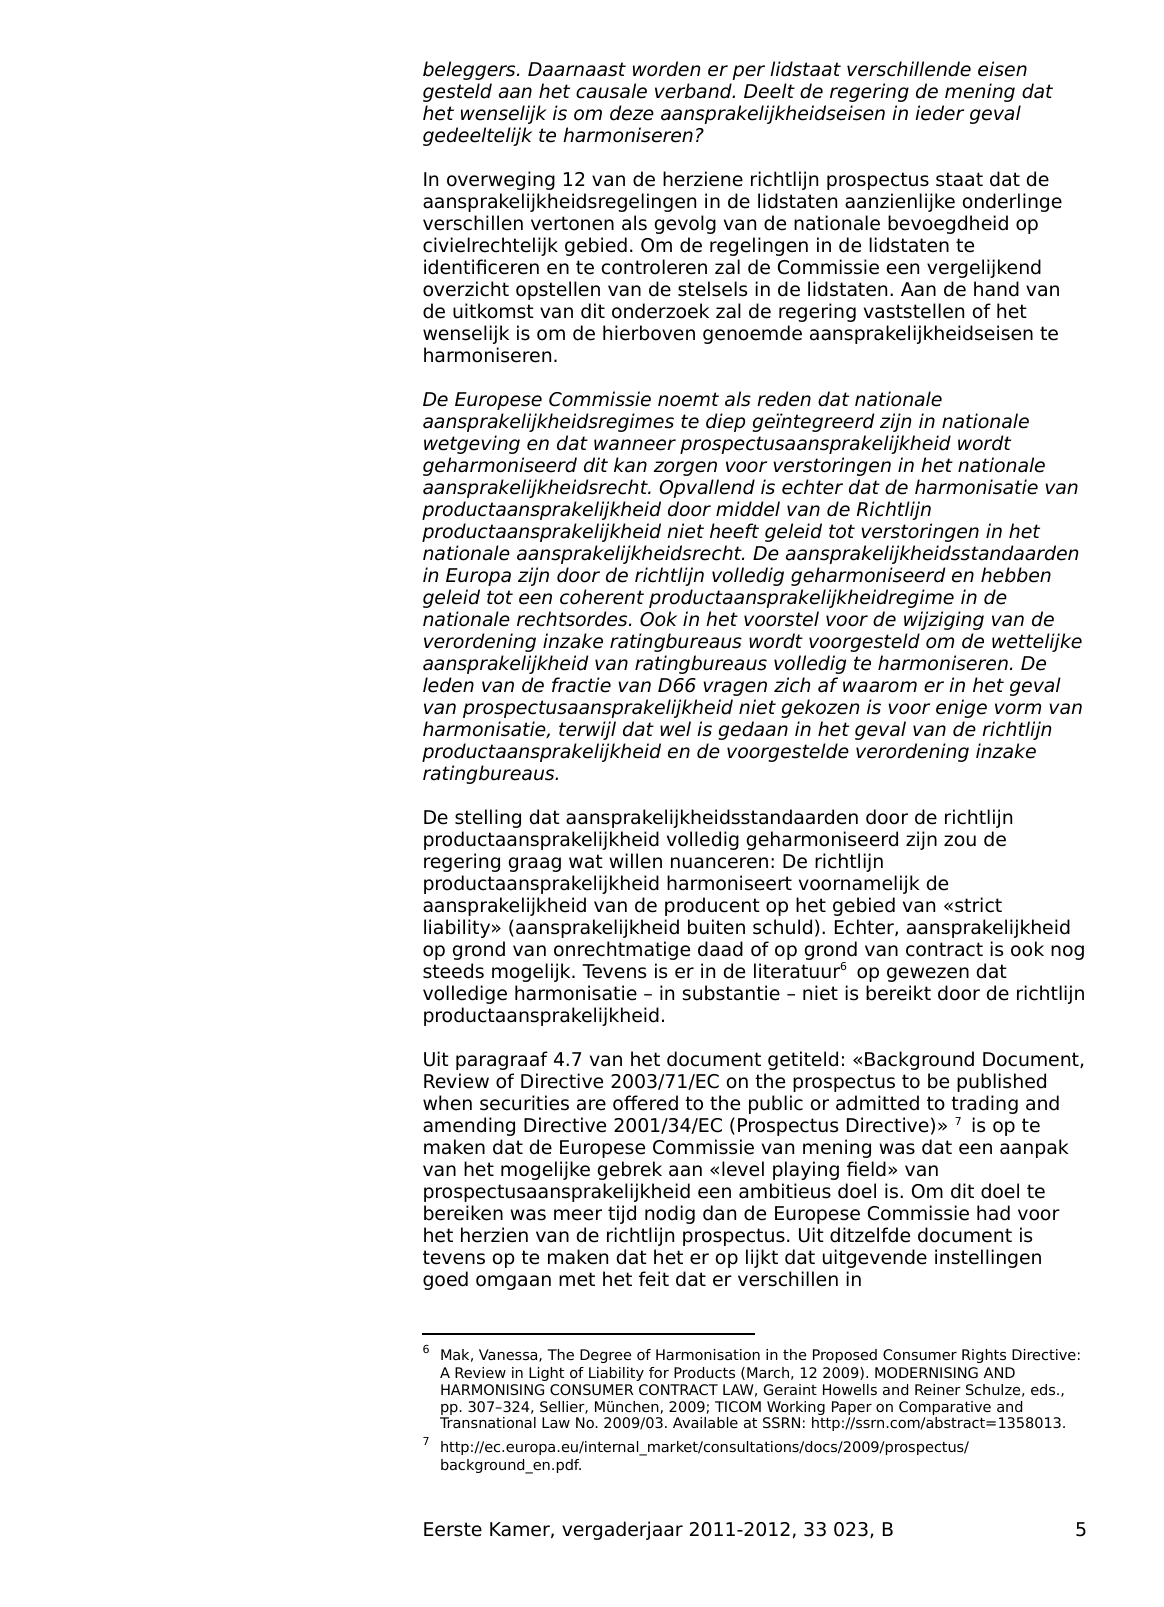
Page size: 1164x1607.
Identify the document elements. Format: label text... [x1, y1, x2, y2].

text http://ec.europa.eu/internal_market/consultations/docs/2009/prospectus/background_en.pdf. [422, 1435, 1087, 1474]
text Uit paragraaf 4.7 van het document getiteld: «Background Document, Review of Directive 2003/71/EC on the prospectus to be published when securities are offered to the public or admitted to trading and amending Directive 2001/34/EC (Prospectus Directive)» is op te maken dat de Europese Commissie van mening was dat een aanpak van het mogelijke gebrek aan «level playing field» van prospectusaansprakelijkheid een ambitieus doel is. Om dit doel te bereiken was meer tijd nodig dan de Europese Commissie had voor het herzien van de richtlijn prospectus. Uit ditzelfde document is tevens op te maken dat het er op lijkt dat uitgevende instellingen goed omgaan met het feit dat er verschillen in [422, 1049, 1087, 1291]
text Mak, Vanessa, The Degree of Harmonisation in the Proposed Consumer Rights Directive: A Review in Light of Liability for Products (March, 12 2009). MODERNISING AND HARMONISING CONSUMER CONTRACT LAW, Geraint Howells and Reiner Schulze, eds., pp. 307–324, Sellier, München, 2009; TICOM Working Paper on Comparative and Transnational Law No. 2009/03. Available at SSRN: http://ssrn.com/abstract=1358013. [422, 1343, 1087, 1432]
text De Europese Commissie noemt als reden dat nationale aansprakelijkheidsregimes te diep geïntegreerd zijn in nationale wetgeving en dat wanneer prospectusaansprakelijkheid wordt geharmoniseerd dit kan zorgen voor verstoringen in het nationale aansprakelijkheidsrecht. Opvallend is echter dat de harmonisatie van productaansprakelijkheid door middel van de Richtlijn productaansprakelijkheid niet heeft geleid tot verstoringen in het nationale aansprakelijkheidsrecht. De aansprakelijkheidsstandaarden in Europa zijn door de richtlijn volledig geharmoniseerd en hebben geleid tot een coherent productaansprakelijkheidregime in de nationale rechtsordes. Ook in het voorstel voor de wijziging van de verordening inzake ratingbureaus wordt voorgesteld om de wettelijke aansprakelijkheid van ratingbureaus volledig te harmoniseren. De leden van de fractie van D66 vragen zich af waarom er in het geval van prospectusaansprakelijkheid niet gekozen is voor enige vorm van harmonisatie, terwijl dat wel is gedaan in het geval van de richtlijn productaansprakelijkheid en de voorgestelde verordening inzake ratingbureaus. [422, 389, 1087, 785]
text In overweging 12 van de herziene richtlijn prospectus staat dat de aansprakelijkheidsregelingen in de lidstaten aanzienlijke onderlinge verschillen vertonen als gevolg van de nationale bevoegdheid op civielrechtelijk gebied. Om de regelingen in de lidstaten te identificeren en te controleren zal de Commissie een vergelijkend overzicht opstellen van de stelsels in de lidstaten. Aan de hand van de uitkomst van dit onderzoek zal de regering vaststellen of het wenselijk is om de hierboven genoemde aansprakelijkheidseisen te harmoniseren. [422, 169, 1087, 367]
text De stelling dat aansprakelijkheidsstandaarden door de richtlijn productaansprakelijkheid volledig geharmoniseerd zijn zou de regering graag wat willen nuanceren: De richtlijn productaansprakelijkheid harmoniseert voornamelijk de aansprakelijkheid van de producent op het gebied van «strict liability» (aansprakelijkheid buiten schuld). Echter, aansprakelijkheid op grond van onrechtmatige daad of op grond van contract is ook nog steeds mogelijk. Tevens is er in de literatuur op gewezen dat volledige harmonisatie – in substantie – niet is bereikt door de richtlijn productaansprakelijkheid. [422, 807, 1087, 1027]
text beleggers. Daarnaast worden er per lidstaat verschillende eisen gesteld aan het causale verband. Deelt de regering de mening dat het wenselijk is om deze aansprakelijkheidseisen in ieder geval gedeeltelijk te harmoniseren? [422, 59, 1087, 147]
